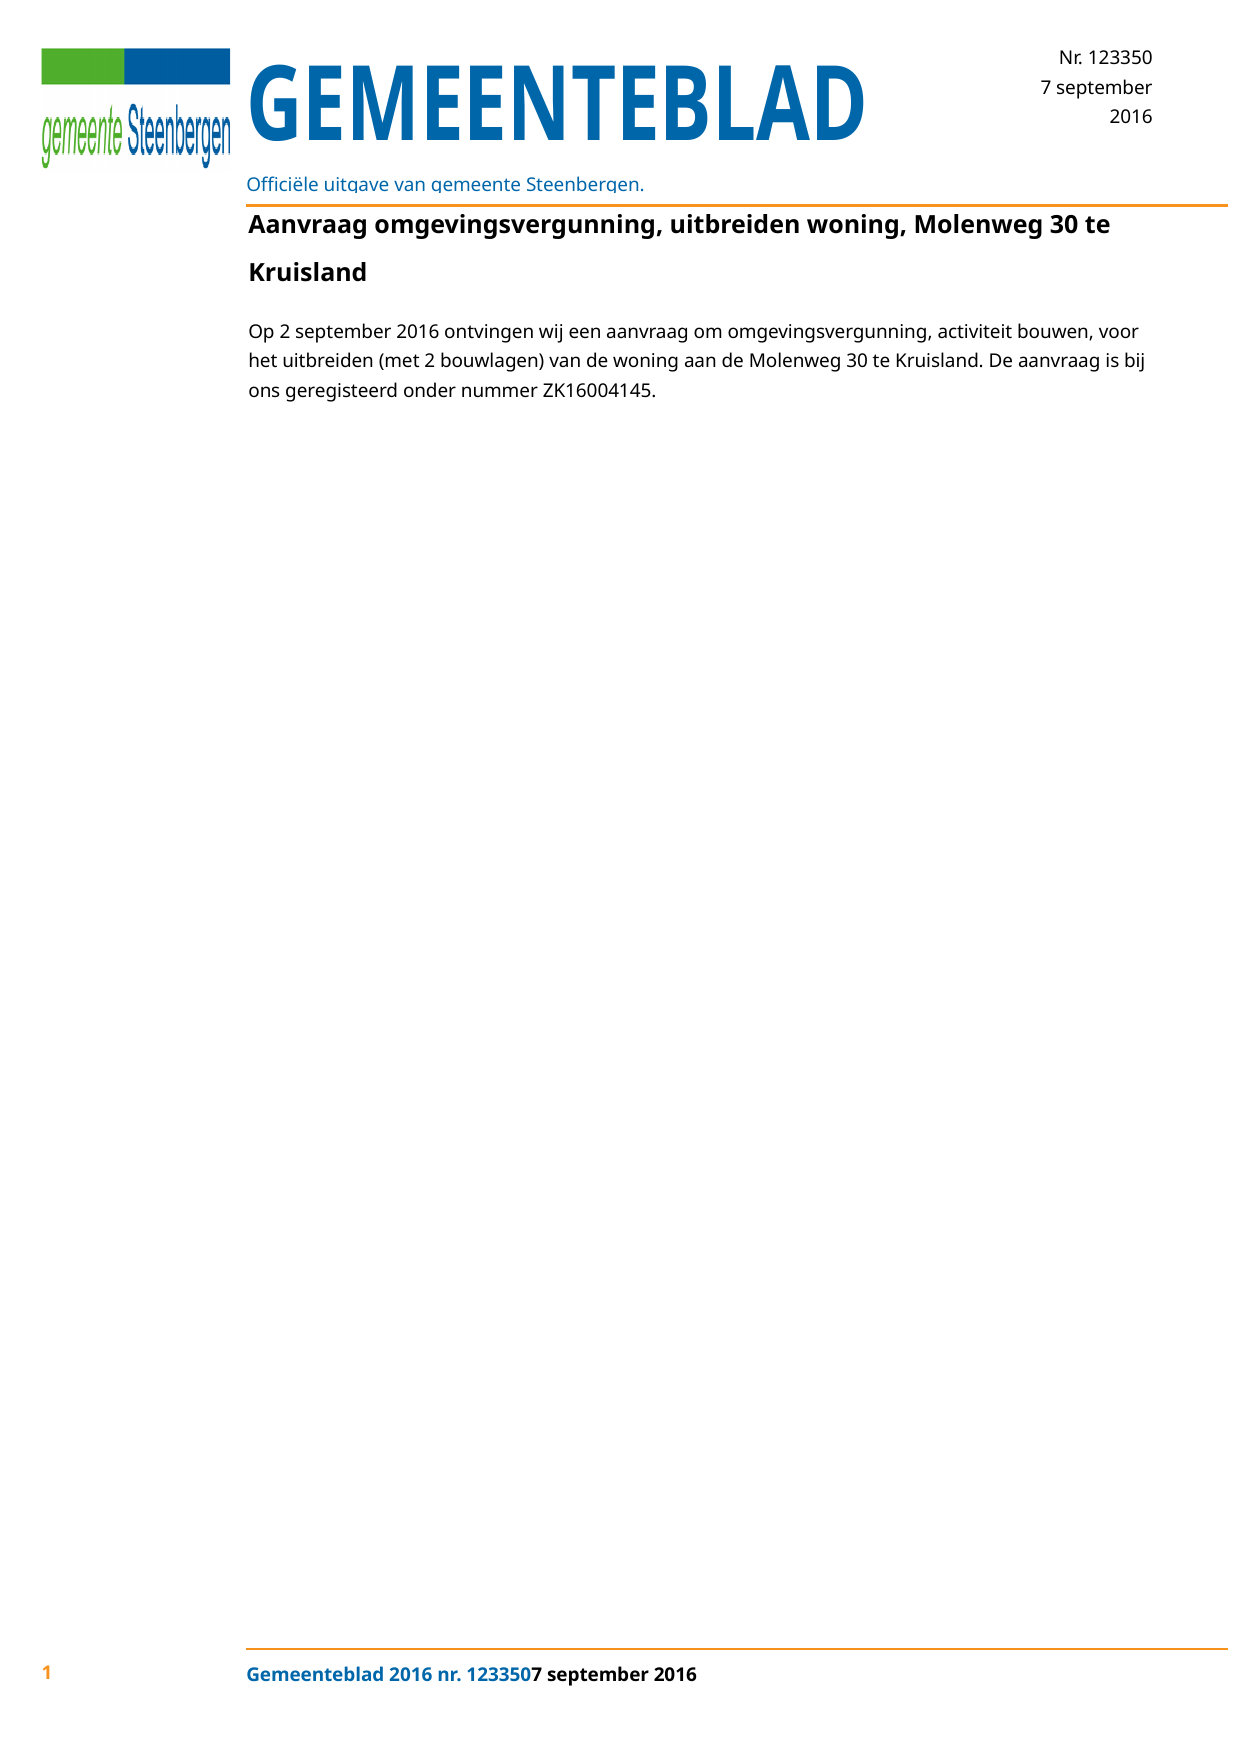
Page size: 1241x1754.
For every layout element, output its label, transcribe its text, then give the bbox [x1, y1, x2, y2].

picture [41, 47, 231, 172]
text Op 2 september 2016 ontvingen wij een aanvraag om omgevingsvergunning, activiteit bouwen, voor het uitbreiden (met 2 bouwlagen) van de woning aan de Molenweg 30 te Kruisland. De aanvraag is bij ons geregisteerd onder nummer ZK16004145. [248, 318, 1152, 403]
text Aanvraag omgevingsvergunning, uitbreiden woning, Molenweg 30 te Kruisland [248, 207, 1152, 288]
